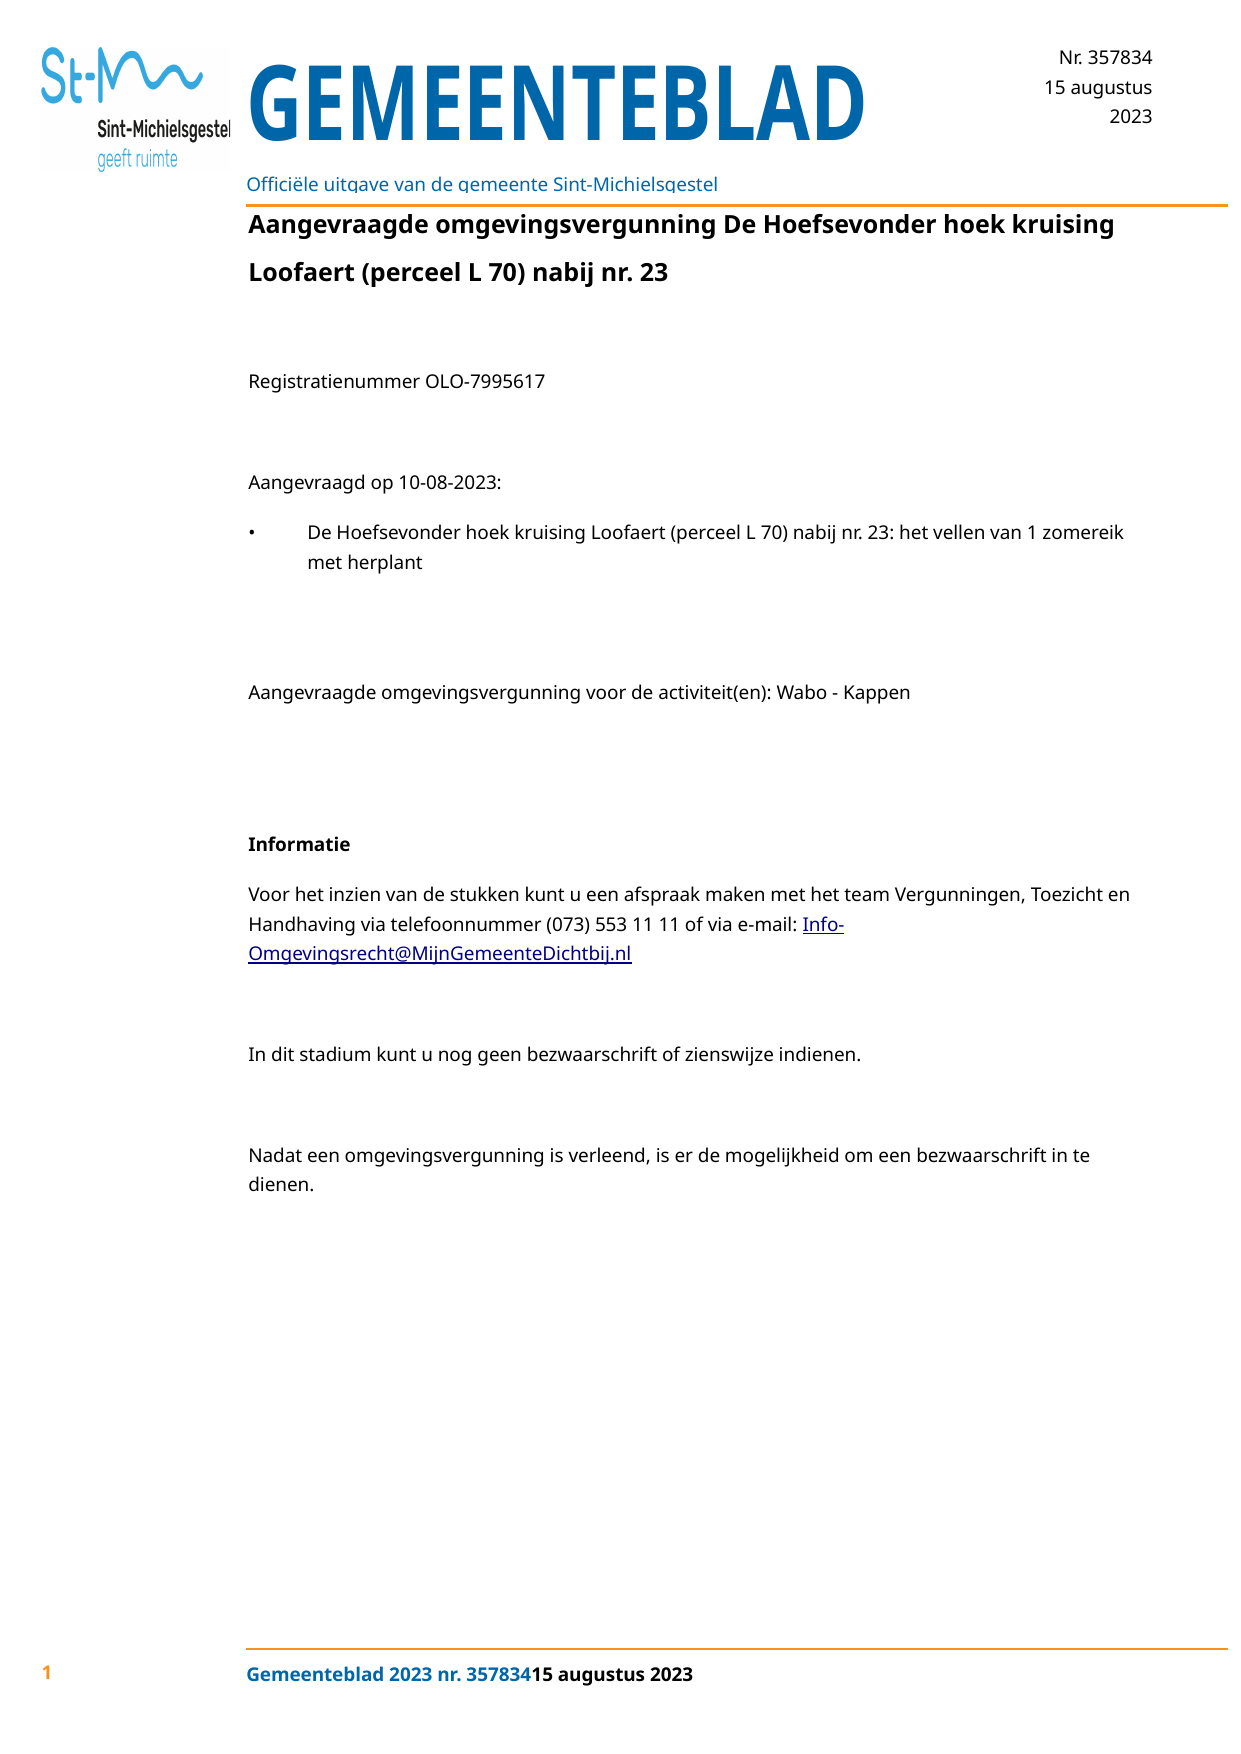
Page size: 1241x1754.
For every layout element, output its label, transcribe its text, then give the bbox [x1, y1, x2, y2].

list De Hoefsevonder hoek kruising Loofaert (perceel L 70) nabij nr. 23: het vellen van 1 zomereik met herplant [248, 519, 1152, 575]
text Registratienummer OLO-7995617 [248, 368, 1152, 394]
text Voor het inzien van de stukken kunt u een afspraak maken met het team Vergunningen, Toezicht en Handhaving via telefoonnummer (073) 553 11 11 of via e-mail: Info-Omgevingsrecht@MijnGemeenteDichtbij.nl [248, 881, 1152, 966]
text Nadat een omgevingsvergunning is verleend, is er de mogelijkheid om een bezwaarschrift in te dienen. [248, 1142, 1152, 1197]
picture [41, 47, 231, 172]
text In dit stadium kunt u nog geen bezwaarschrift of zienswijze indienen. [248, 1041, 1152, 1067]
text Aangevraagde omgevingsvergunning voor de activiteit(en): Wabo - Kappen [248, 679, 1152, 705]
text Informatie [248, 831, 1152, 857]
text Aangevraagde omgevingsvergunning De Hoefsevonder hoek kruising Loofaert (perceel L 70) nabij nr. 23 [248, 207, 1152, 288]
text Aangevraagd op 10-08-2023: [248, 469, 1152, 495]
